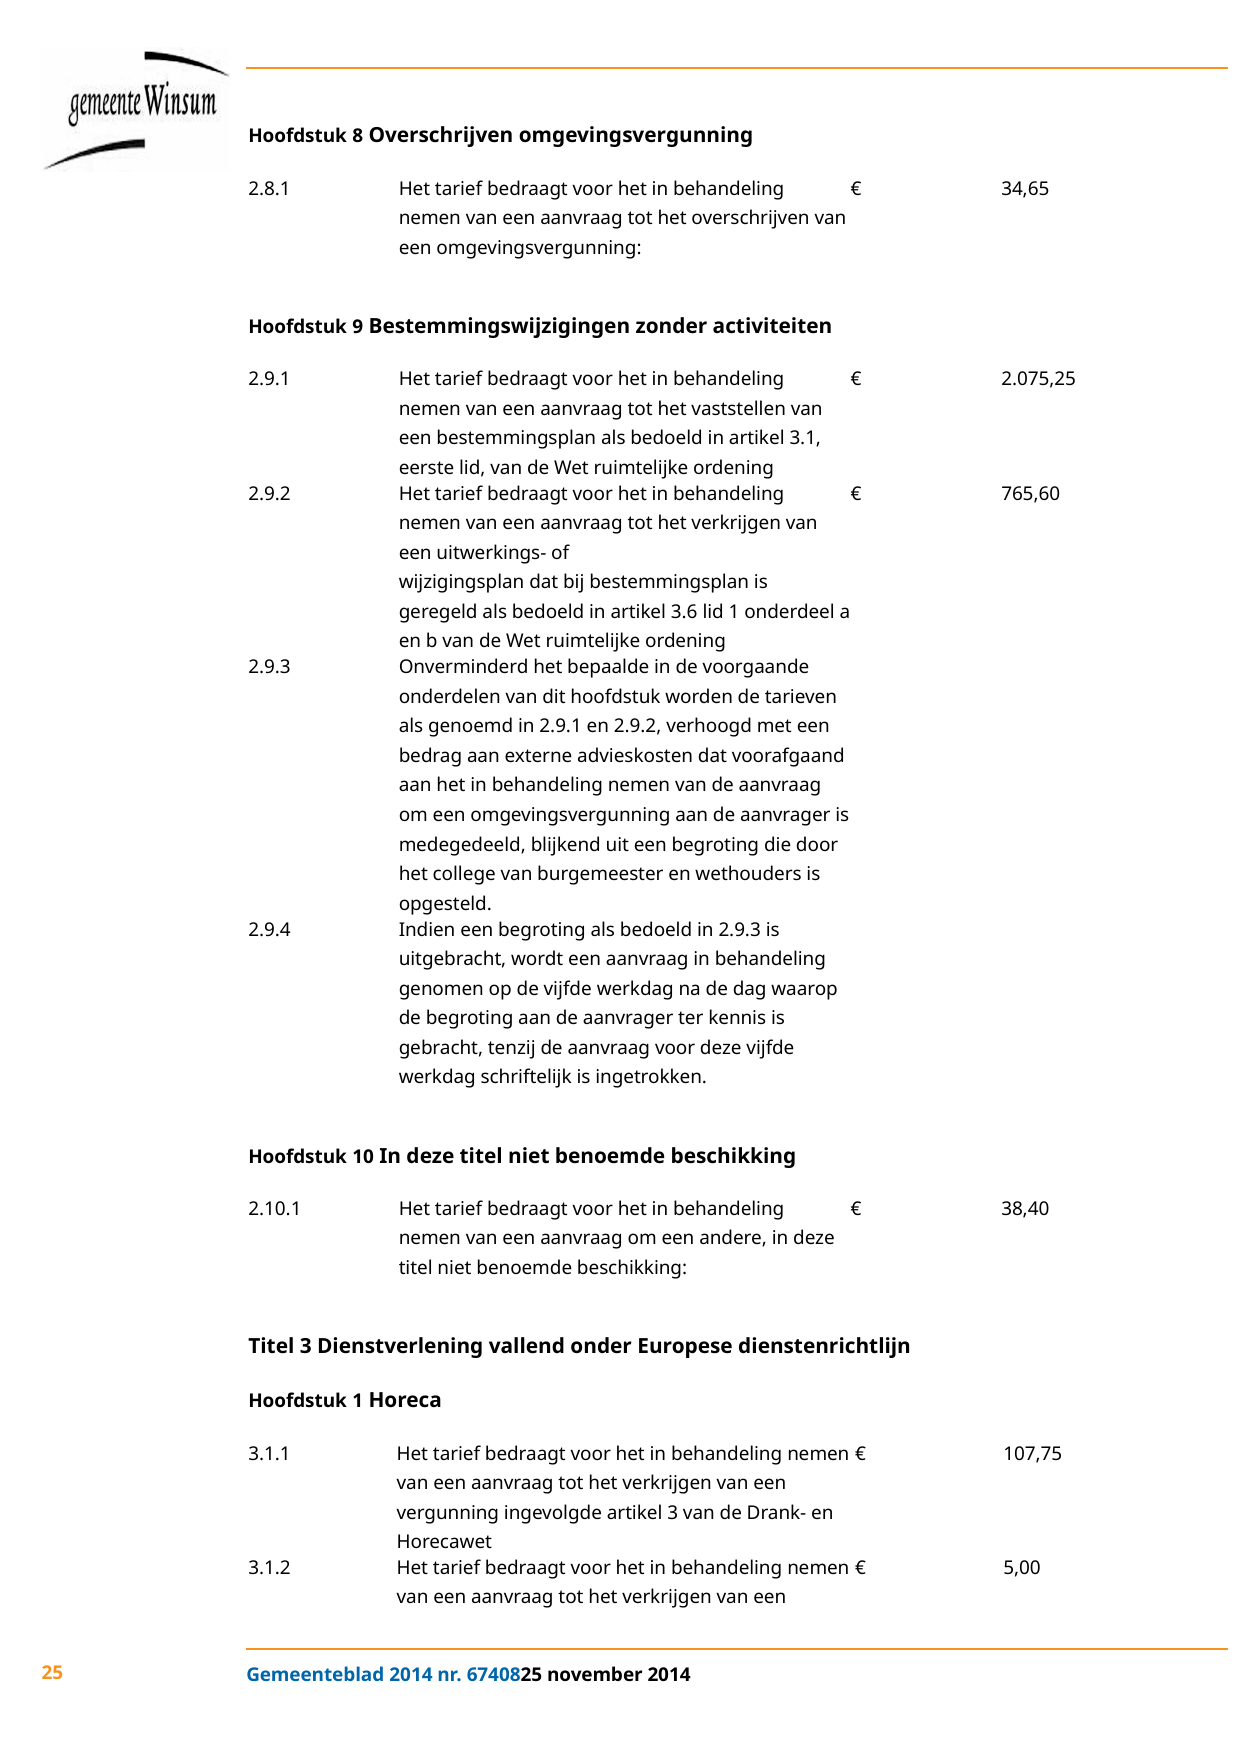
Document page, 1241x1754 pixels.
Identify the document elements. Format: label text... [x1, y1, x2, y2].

text Hoofdstuk 9 Bestemmingswijzigingen zonder activiteiten [248, 311, 1152, 339]
table_cell 765,60 [1001, 480, 1152, 653]
table_cell Het tarief bedraagt voor het in behandeling nemen van een aanvraag tot het verkrijgen van een [396, 1554, 855, 1609]
picture [41, 47, 231, 172]
table_header Het tarief bedraagt voor het in behandeling nemen van een aanvraag tot het vaststellen van een bestemmingsplan als bedoeld in artikel 3.1, eerste lid, van de Wet ruimtelijke ordening [399, 365, 850, 480]
table_cell Indien een begroting als bedoeld in 2.9.3 is uitgebracht, wordt een aanvraag in behandeling genomen op de vijfde werkdag na de dag waarop de begroting aan de aanvrager ter kennis is gebracht, tenzij de aanvraag voor deze vijfde werkdag schriftelijk is ingetrokken. [399, 916, 850, 1089]
table_header 3.1.1 [248, 1440, 396, 1554]
table_header 107,75 [1003, 1440, 1152, 1554]
table_cell € [855, 1554, 1003, 1609]
table_header € [850, 365, 1001, 480]
table_cell [850, 916, 1001, 1089]
table_header 34,65 [1001, 175, 1152, 259]
table_cell [850, 653, 1001, 916]
text Hoofdstuk 1 Horeca [248, 1386, 1152, 1414]
table_header Het tarief bedraagt voor het in behandeling nemen van een aanvraag om een andere, in deze titel niet benoemde beschikking: [399, 1195, 850, 1280]
table_header Het tarief bedraagt voor het in behandeling nemen van een aanvraag tot het overschrijven van een omgevingsvergunning: [399, 175, 850, 259]
table_cell Het tarief bedraagt voor het in behandeling nemen van een aanvraag tot het verkrijgen van een uitwerkings- of wijzigingsplan dat bij bestemmingsplan is geregeld als bedoeld in artikel 3.6 lid 1 onderdeel a en b van de Wet ruimtelijke ordening [399, 480, 850, 653]
table_header € [850, 175, 1001, 259]
table_header 2.8.1 [248, 175, 398, 259]
table_cell € [850, 480, 1001, 653]
text Hoofdstuk 10 In deze titel niet benoemde beschikking [248, 1141, 1152, 1169]
table_cell 2.9.4 [248, 916, 398, 1089]
table_header Het tarief bedraagt voor het in behandeling nemen van een aanvraag tot het verkrijgen van een vergunning ingevolgde artikel 3 van de Drank- en Horecawet [396, 1440, 855, 1554]
table_header 2.9.1 [248, 365, 398, 480]
table_cell 2.9.3 [248, 653, 398, 916]
table_cell 3.1.2 [248, 1554, 396, 1609]
table_header 2.075,25 [1001, 365, 1152, 480]
table_cell 5,00 [1003, 1554, 1152, 1609]
table_cell [1001, 653, 1152, 916]
table_header € [850, 1195, 1001, 1280]
table_header 38,40 [1001, 1195, 1152, 1280]
table_cell Onverminderd het bepaalde in de voorgaande onderdelen van dit hoofdstuk worden de tarieven als genoemd in 2.9.1 en 2.9.2, verhoogd met een bedrag aan externe advieskosten dat voorafgaand aan het in behandeling nemen van de aanvraag om een omgevingsvergunning aan de aanvrager is medegedeeld, blijkend uit een begroting die door het college van burgemeester en wethouders is opgesteld. [399, 653, 850, 916]
table_cell 2.9.2 [248, 480, 398, 653]
table_cell [1001, 916, 1152, 1089]
text Titel 3 Dienstverlening vallend onder Europese dienstenrichtlijn [248, 1331, 1152, 1360]
table_header € [855, 1440, 1003, 1554]
text Hoofdstuk 8 Overschrijven omgevingsvergunning [248, 121, 1152, 149]
table_header 2.10.1 [248, 1195, 398, 1280]
